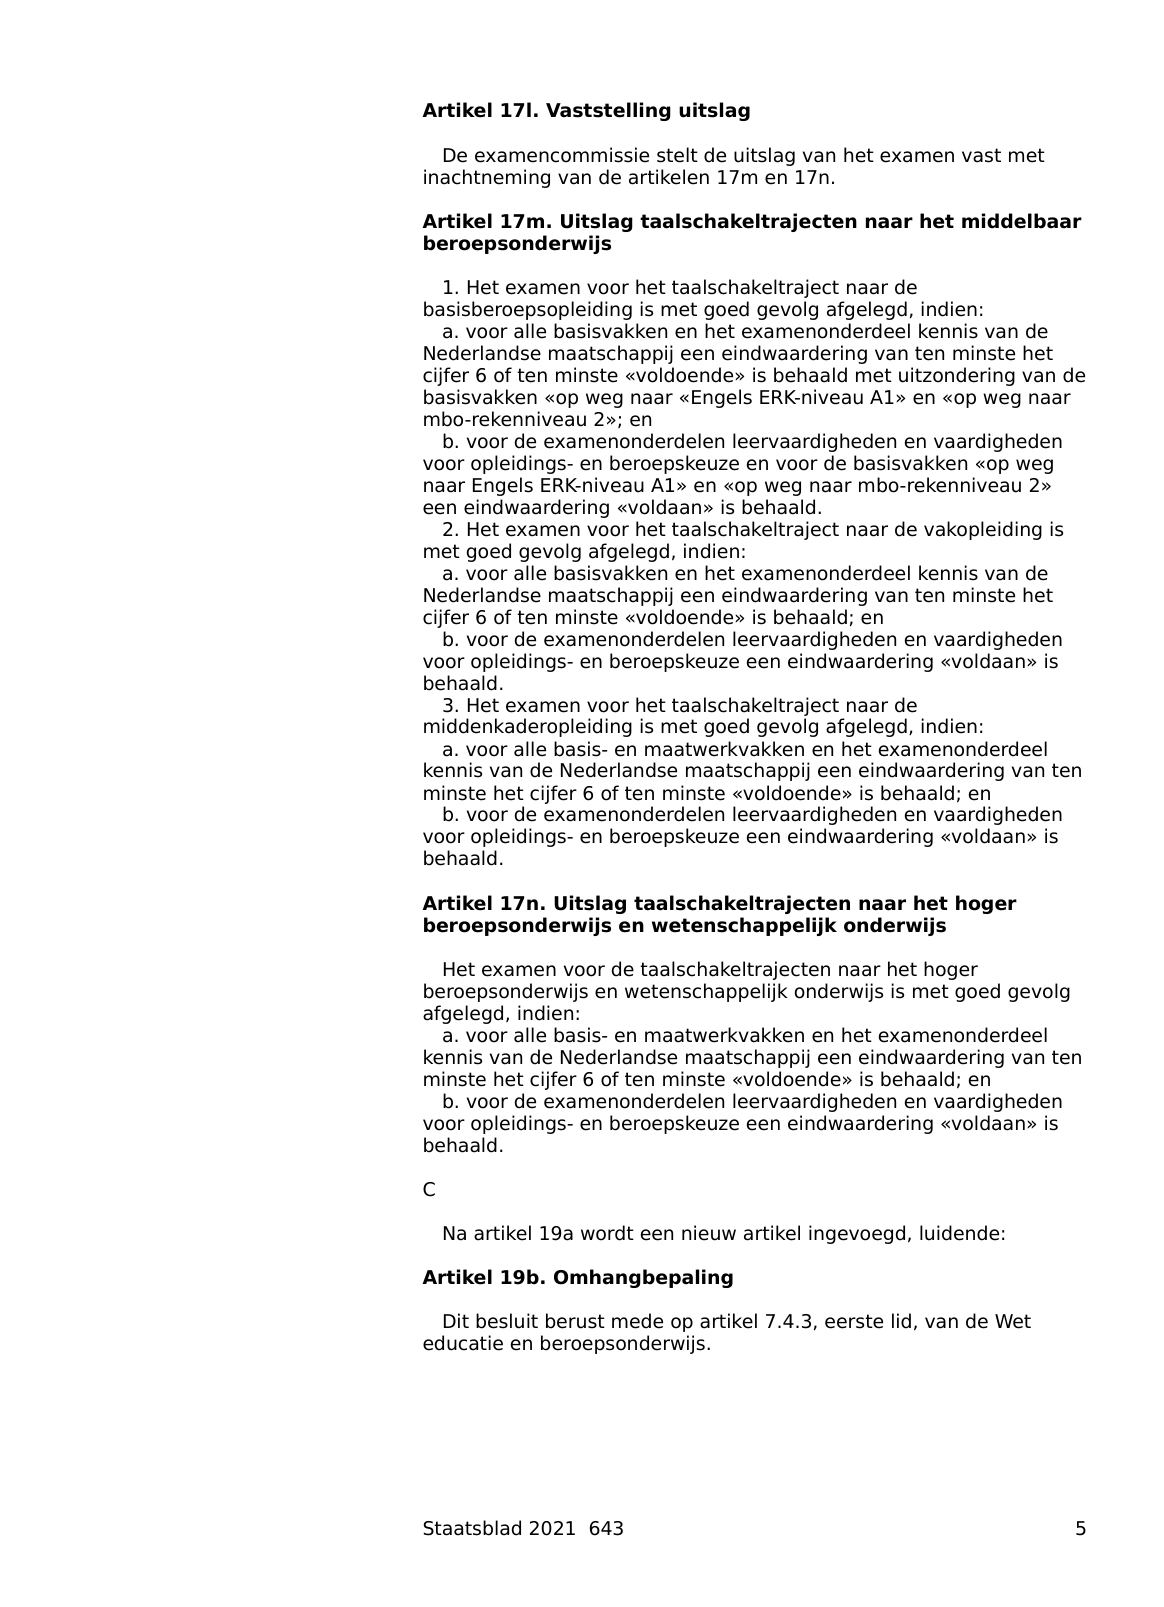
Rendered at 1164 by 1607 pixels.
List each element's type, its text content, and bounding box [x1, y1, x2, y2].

subtitle Artikel 17m. Uitslag taalschakeltrajecten naar het middelbaar beroepsonderwijs [422, 211, 1087, 255]
subtitle Artikel 19b. Omhangbepaling [422, 1267, 1087, 1289]
text b. voor de examenonderdelen leervaardigheden en vaardigheden voor opleidings- en beroepskeuze een eindwaardering «voldaan» is behaald. [422, 628, 1087, 694]
text 3. Het examen voor het taalschakeltraject naar de middenkaderopleiding is met goed gevolg afgelegd, indien: [422, 694, 1087, 738]
text a. voor alle basisvakken en het examenonderdeel kennis van de Nederlandse maatschappij een eindwaardering van ten minste het cijfer 6 of ten minste «voldoende» is behaald met uitzondering van de basisvakken «op weg naar «Engels ERK-niveau A1» en «op weg naar mbo-rekenniveau 2»; en [422, 321, 1087, 431]
text a. voor alle basisvakken en het examenonderdeel kennis van de Nederlandse maatschappij een eindwaardering van ten minste het cijfer 6 of ten minste «voldoende» is behaald; en [422, 563, 1087, 628]
subtitle Artikel 17n. Uitslag taalschakeltrajecten naar het hoger beroepsonderwijs en wetenschappelijk onderwijs [422, 892, 1087, 936]
text Het examen voor de taalschakeltrajecten naar het hoger beroepsonderwijs en wetenschappelijk onderwijs is met goed gevolg afgelegd, indien: [422, 959, 1087, 1024]
text De examencommissie stelt de uitslag van het examen vast met inachtneming van de artikelen 17m en 17n. [422, 144, 1087, 188]
text b. voor de examenonderdelen leervaardigheden en vaardigheden voor opleidings- en beroepskeuze een eindwaardering «voldaan» is behaald. [422, 804, 1087, 870]
text Na artikel 19a wordt een nieuw artikel ingevoegd, luidende: [422, 1223, 1087, 1245]
text b. voor de examenonderdelen leervaardigheden en vaardigheden voor opleidings- en beroepskeuze en voor de basisvakken «op weg naar Engels ERK-niveau A1» en «op weg naar mbo-rekenniveau 2» een eindwaardering «voldaan» is behaald. [422, 431, 1087, 519]
text a. voor alle basis- en maatwerkvakken en het examenonderdeel kennis van de Nederlandse maatschappij een eindwaardering van ten minste het cijfer 6 of ten minste «voldoende» is behaald; en [422, 738, 1087, 804]
text a. voor alle basis- en maatwerkvakken en het examenonderdeel kennis van de Nederlandse maatschappij een eindwaardering van ten minste het cijfer 6 of ten minste «voldoende» is behaald; en [422, 1024, 1087, 1091]
text b. voor de examenonderdelen leervaardigheden en vaardigheden voor opleidings- en beroepskeuze een eindwaardering «voldaan» is behaald. [422, 1091, 1087, 1156]
text Dit besluit berust mede op artikel 7.4.3, eerste lid, van de Wet educatie en beroepsonderwijs. [422, 1311, 1087, 1355]
text 1. Het examen voor het taalschakeltraject naar de basisberoepsopleiding is met goed gevolg afgelegd, indien: [422, 277, 1087, 321]
text C [422, 1179, 1087, 1201]
text 2. Het examen voor het taalschakeltraject naar de vakopleiding is met goed gevolg afgelegd, indien: [422, 519, 1087, 563]
subtitle Artikel 17l. Vaststelling uitslag [422, 100, 1087, 122]
